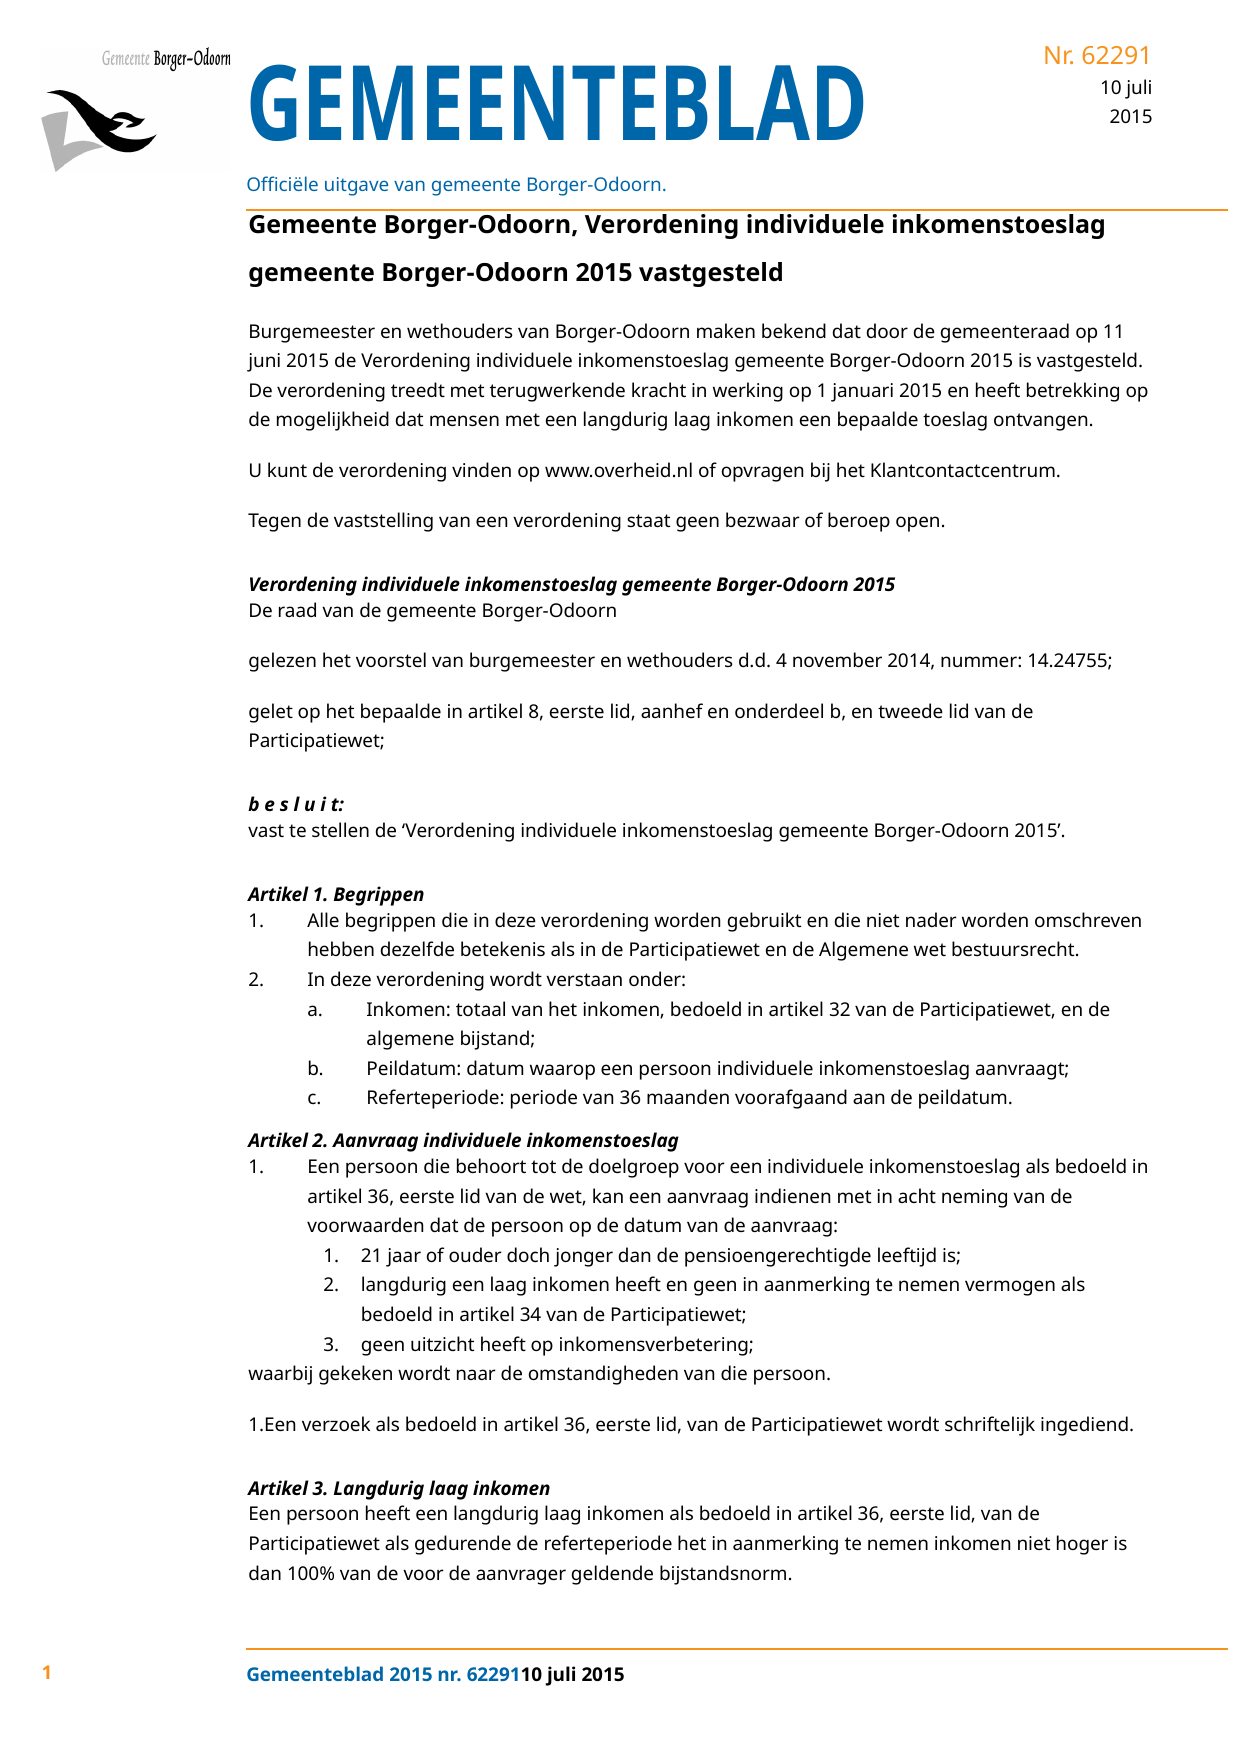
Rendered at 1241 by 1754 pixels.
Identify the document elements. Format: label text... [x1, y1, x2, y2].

text Verordening individuele inkomenstoeslag gemeente Borger-Odoorn 2015 [248, 571, 1152, 597]
text Burgemeester en wethouders van Borger-Odoorn maken bekend dat door de gemeenteraad op 11 juni 2015 de Verordening individuele inkomenstoeslag gemeente Borger-Odoorn 2015 is vastgesteld. De verordening treedt met terugwerkende kracht in werking op 1 januari 2015 en heeft betrekking op de mogelijkheid dat mensen met een langdurig laag inkomen een bepaalde toeslag ontvangen. [248, 318, 1152, 432]
text Artikel 3. Langdurig laag inkomen [248, 1475, 1152, 1501]
list geen uitzicht heeft op inkomensverbetering; [323, 1331, 1152, 1357]
text gelezen het voorstel van burgemeester en wethouders d.d. 4 november 2014, nummer: 14.24755; [248, 648, 1152, 673]
text Gemeente Borger-Odoorn, Verordening individuele inkomenstoeslag gemeente Borger-Odoorn 2015 vastgesteld [248, 211, 1152, 288]
text De raad van de gemeente Borger-Odoorn [248, 597, 1152, 623]
list Alle begrippen die in deze verordening worden gebruikt en die niet nader worden omschreven hebben dezelfde betekenis als in de Participatiewet en de Algemene wet bestuursrecht. [248, 907, 1152, 962]
text Een persoon heeft een langdurig laag inkomen als bedoeld in artikel 36, eerste lid, van de Participatiewet als gedurende de referteperiode het in aanmerking te nemen inkomen niet hoger is dan 100% van de voor de aanvrager geldende bijstandsnorm. [248, 1501, 1152, 1585]
text vast te stellen de ‘Verordening individuele inkomenstoeslag gemeente Borger-Odoorn 2015’. [248, 817, 1152, 843]
text 1.Een verzoek als bedoeld in artikel 36, eerste lid, van de Participatiewet wordt schriftelijk ingediend. [248, 1411, 1152, 1437]
list In deze verordening wordt verstaan onder: [248, 966, 1152, 992]
text U kunt de verordening vinden op www.overheid.nl of opvragen bij het Klantcontactcentrum. [248, 457, 1152, 483]
list 21 jaar of ouder doch jonger dan de pensioengerechtigde leeftijd is; [323, 1242, 1152, 1268]
list Peildatum: datum waarop een persoon individuele inkomenstoeslag aanvraagt; [307, 1055, 1152, 1081]
text Artikel 2. Aanvraag individuele inkomenstoeslag [248, 1128, 1152, 1153]
text Artikel 1. Begrippen [248, 881, 1152, 907]
list langdurig een laag inkomen heeft en geen in aanmerking te nemen vermogen als bedoeld in artikel 34 van de Participatiewet; [323, 1272, 1152, 1327]
list Inkomen: totaal van het inkomen, bedoeld in artikel 32 van de Participatiewet, en de algemene bijstand; [307, 996, 1152, 1051]
text gelet op het bepaalde in artikel 8, eerste lid, aanhef en onderdeel b, en tweede lid van de Participatiewet; [248, 698, 1152, 753]
text Tegen de vaststelling van een verordening staat geen bezwaar of beroep open. [248, 507, 1152, 533]
list Referteperiode: periode van 36 maanden voorafgaand aan de peildatum. [307, 1084, 1152, 1110]
text waarbij gekeken wordt naar de omstandigheden van die persoon. [248, 1360, 1152, 1386]
picture [41, 47, 231, 172]
list Een persoon die behoort tot de doelgroep voor een individuele inkomenstoeslag als bedoeld in artikel 36, eerste lid van de wet, kan een aanvraag indienen met in acht neming van de voorwaarden dat de persoon op de datum van de aanvraag: [248, 1153, 1152, 1238]
text b e s l u i t: [248, 792, 1152, 817]
